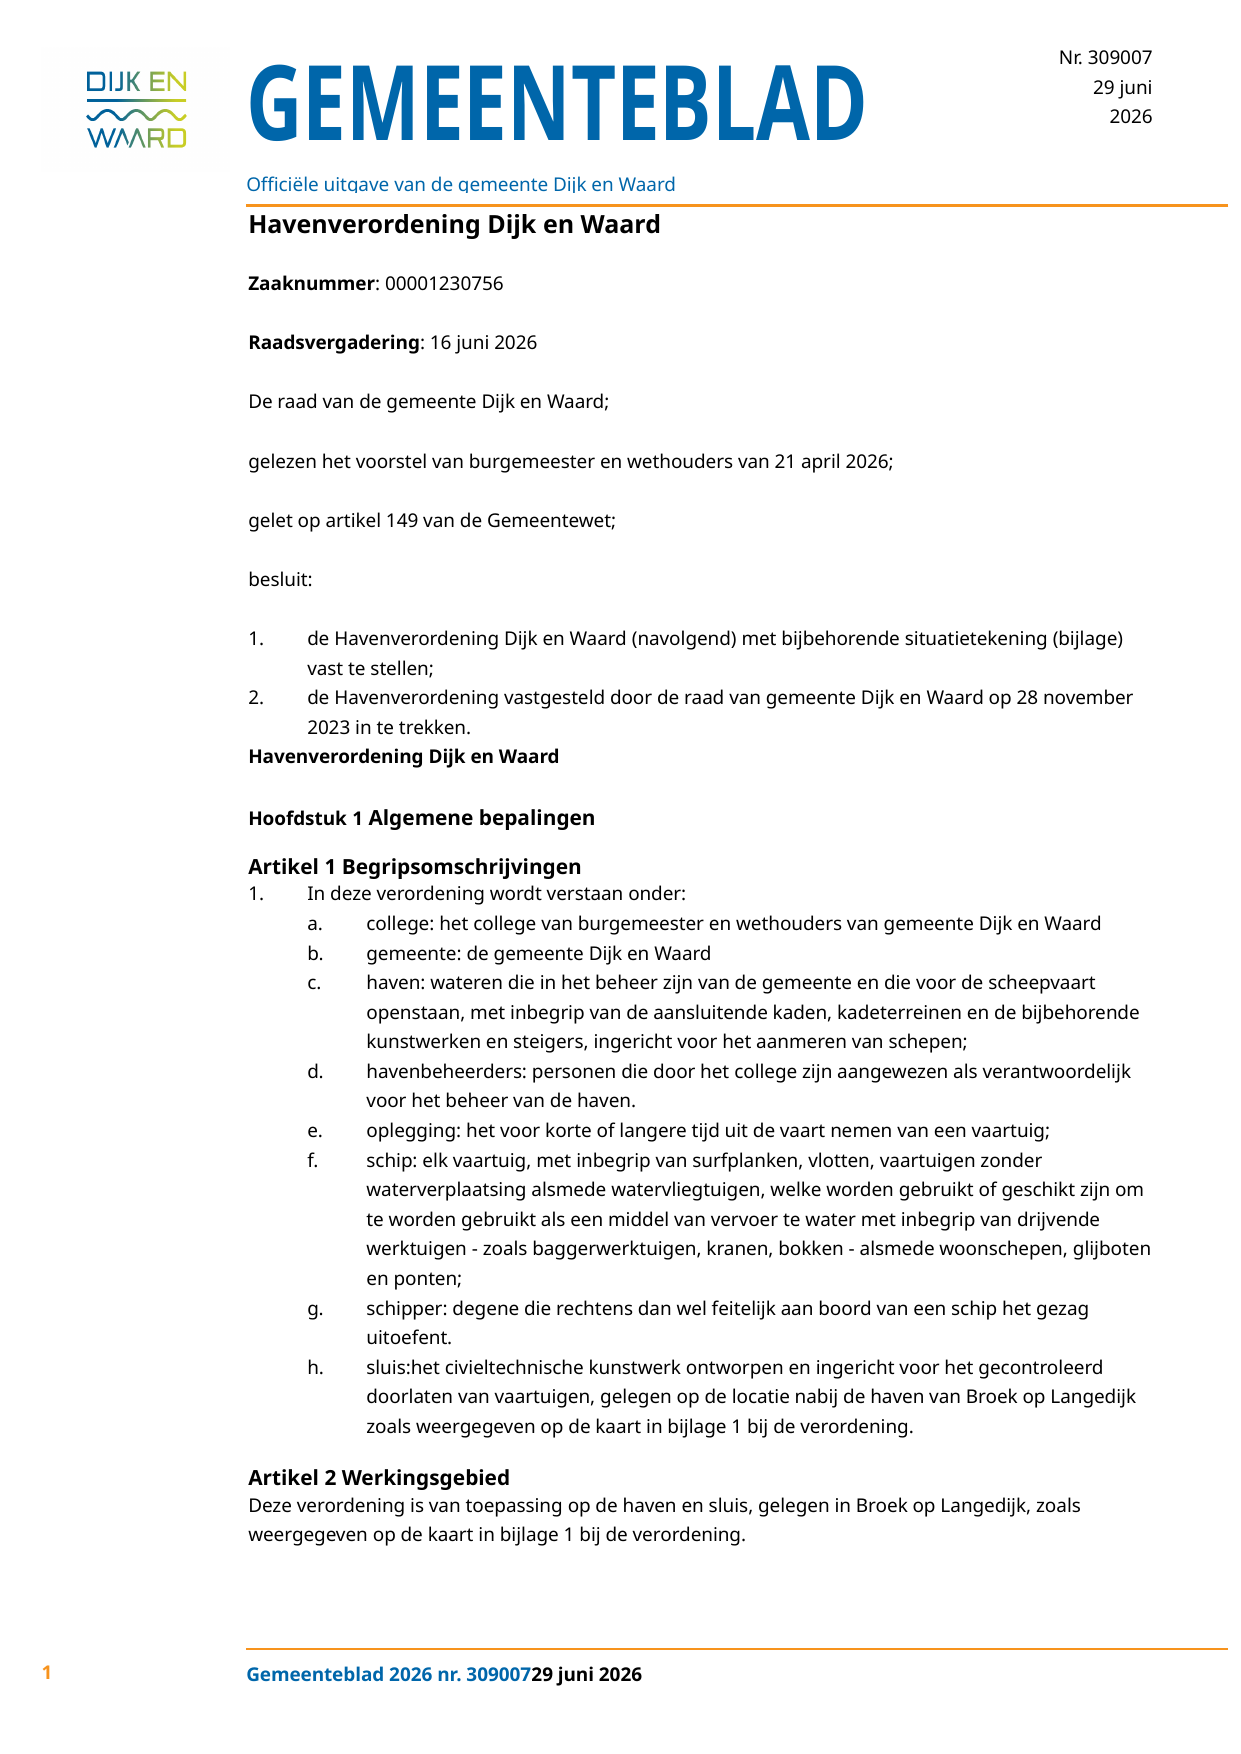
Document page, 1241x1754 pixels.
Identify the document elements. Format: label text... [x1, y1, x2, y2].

list haven: wateren die in het beheer zijn van de gemeente en die voor de scheepvaart openstaan, met inbegrip van de aansluitende kaden, kadeterreinen en de bijbehorende kunstwerken en steigers, ingericht voor het aanmeren van schepen; [307, 969, 1152, 1054]
text Hoofdstuk 1 Algemene bepalingen [248, 803, 1152, 831]
text Artikel 1 Begripsomschrijvingen [248, 852, 1152, 881]
text gelezen het voorstel van burgemeester en wethouders van 21 april 2026; [248, 448, 1152, 473]
list de Havenverordening vastgesteld door de raad van gemeente Dijk en Waard op 28 november 2023 in te trekken. [248, 684, 1152, 740]
list schip: elk vaartuig, met inbegrip van surfplanken, vlotten, vaartuigen zonder waterverplaatsing alsmede watervliegtuigen, welke worden gebruikt of geschikt zijn om te worden gebruikt als een middel van vervoer te water met inbegrip van drijvende werktuigen - zoals baggerwerktuigen, kranen, bokken - alsmede woonschepen, glijboten en ponten; [307, 1147, 1152, 1291]
picture [41, 47, 231, 172]
list gemeente: de gemeente Dijk en Waard [307, 940, 1152, 965]
list havenbeheerders: personen die door het college zijn aangewezen als verantwoordelijk voor het beheer van de haven. [307, 1058, 1152, 1113]
text Zaaknummer: 00001230756 [248, 270, 1152, 296]
list sluis:het civieltechnische kunstwerk ontworpen en ingericht voor het gecontroleerd doorlaten van vaartuigen, gelegen op de locatie nabij de haven van Broek op Langedijk zoals weergegeven op de kaart in bijlage 1 bij de verordening. [307, 1354, 1152, 1439]
text Artikel 2 Werkingsgebied [248, 1463, 1152, 1492]
text Havenverordening Dijk en Waard [248, 207, 1152, 241]
text Raadsvergadering: 16 juni 2026 [248, 329, 1152, 355]
list de Havenverordening Dijk en Waard (navolgend) met bijbehorende situatietekening (bijlage) vast te stellen; [248, 625, 1152, 681]
text besluit: [248, 566, 1152, 592]
text De raad van de gemeente Dijk en Waard; [248, 389, 1152, 414]
list In deze verordening wordt verstaan onder: [248, 881, 1152, 906]
list oplegging: het voor korte of langere tijd uit de vaart nemen van een vaartuig; [307, 1117, 1152, 1143]
text Deze verordening is van toepassing op de haven en sluis, gelegen in Broek op Langedijk, zoals weergegeven op de kaart in bijlage 1 bij de verordening. [248, 1492, 1152, 1547]
text gelet op artikel 149 van de Gemeentewet; [248, 507, 1152, 533]
list college: het college van burgemeester en wethouders van gemeente Dijk en Waard [307, 910, 1152, 936]
text Havenverordening Dijk en Waard [248, 744, 1152, 769]
list schipper: degene die rechtens dan wel feitelijk aan boord van een schip het gezag uitoefent. [307, 1295, 1152, 1350]
